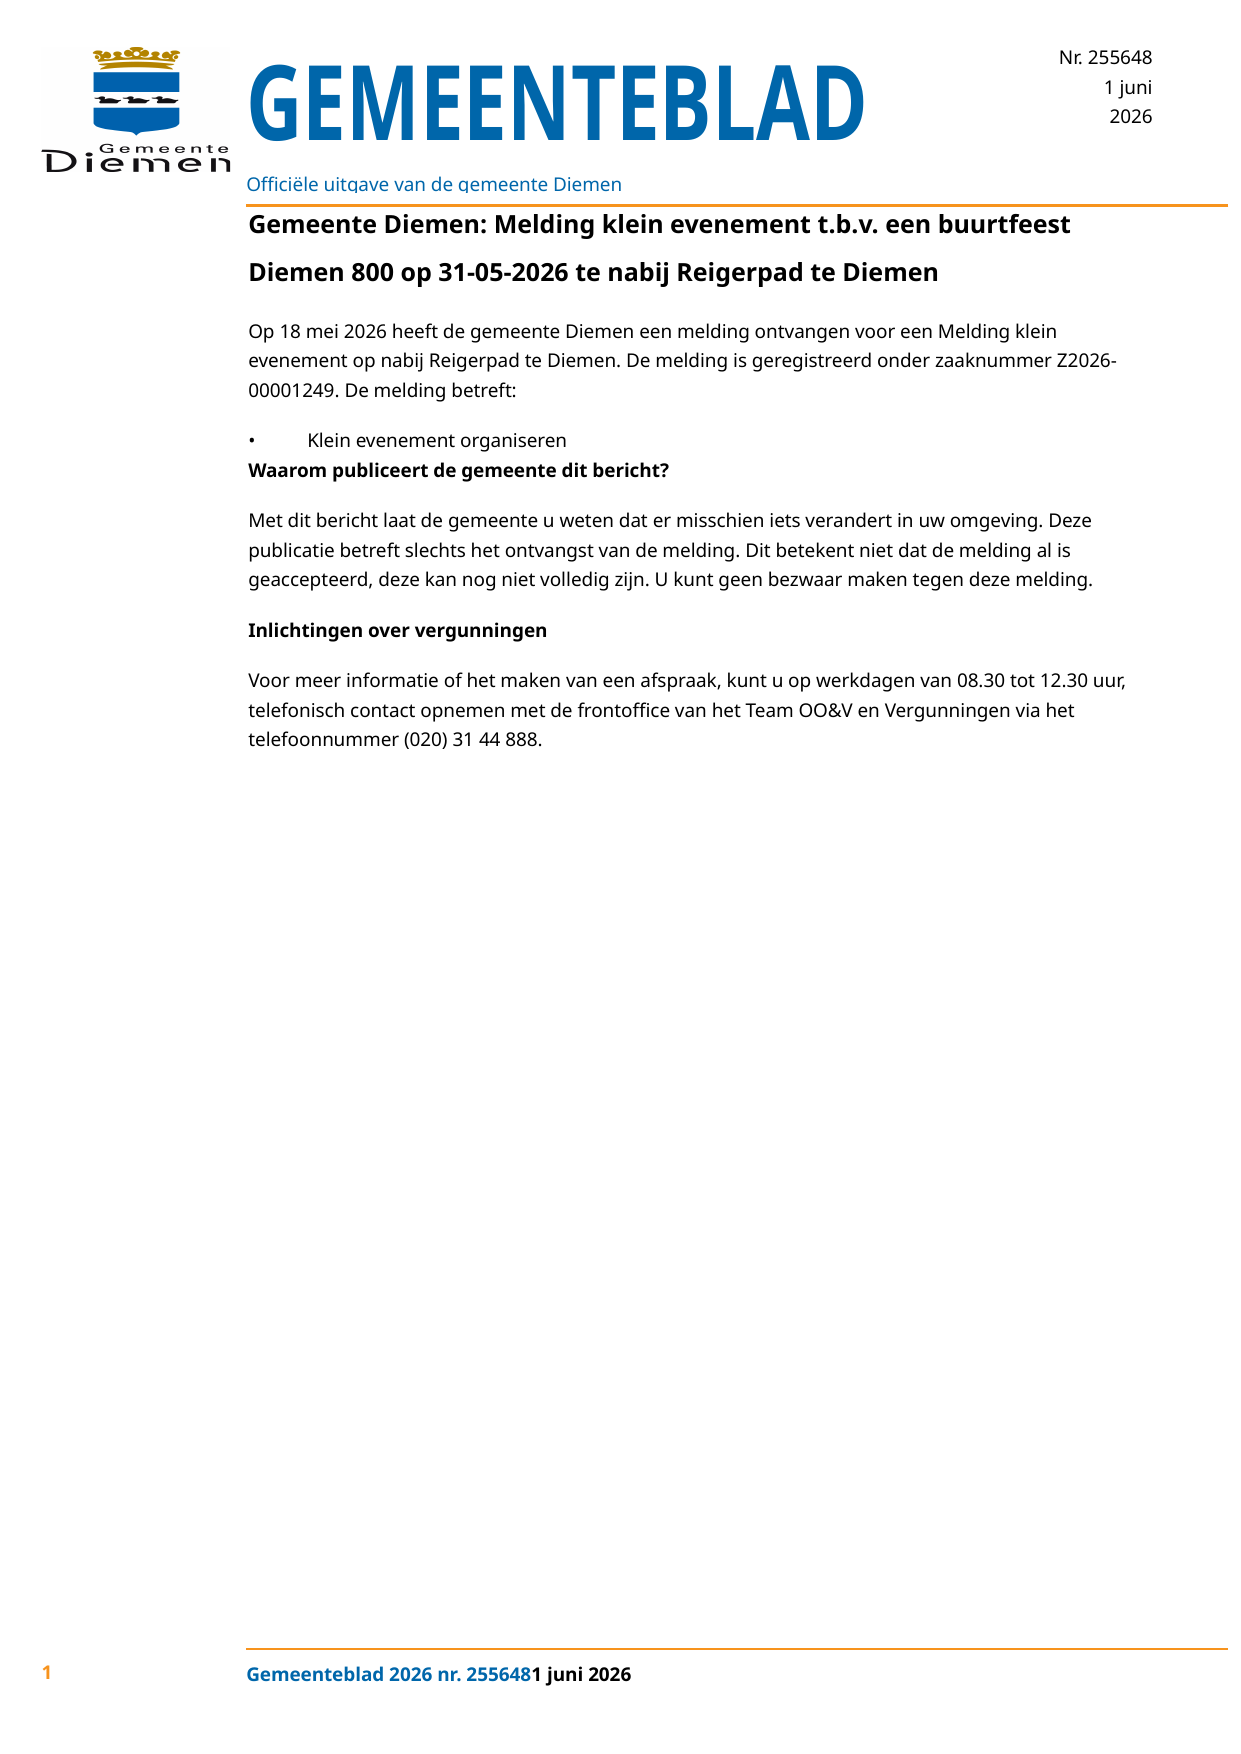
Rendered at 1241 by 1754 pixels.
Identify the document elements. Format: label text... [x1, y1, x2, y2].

text Waarom publiceert de gemeente dit bericht? [248, 457, 1152, 483]
text Op 18 mei 2026 heeft de gemeente Diemen een melding ontvangen voor een Melding klein evenement op nabij Reigerpad te Diemen. De melding is geregistreerd onder zaaknummer Z2026-00001249. De melding betreft: [248, 318, 1152, 403]
picture [41, 47, 231, 172]
text Met dit bericht laat de gemeente u weten dat er misschien iets verandert in uw omgeving. Deze publicatie betreft slechts het ontvangst van de melding. Dit betekent niet dat de melding al is geaccepteerd, deze kan nog niet volledig zijn. U kunt geen bezwaar maken tegen deze melding. [248, 507, 1152, 592]
text Inlichtingen over vergunningen [248, 617, 1152, 643]
text Gemeente Diemen: Melding klein evenement t.b.v. een buurtfeest Diemen 800 op 31-05-2026 te nabij Reigerpad te Diemen [248, 207, 1152, 288]
text Voor meer informatie of het maken van een afspraak, kunt u op werkdagen van 08.30 tot 12.30 uur, telefonisch contact opnemen met de frontoffice van het Team OO&V en Vergunningen via het telefoonnummer (020) 31 44 888. [248, 667, 1152, 752]
list Klein evenement organiseren [248, 427, 1152, 453]
